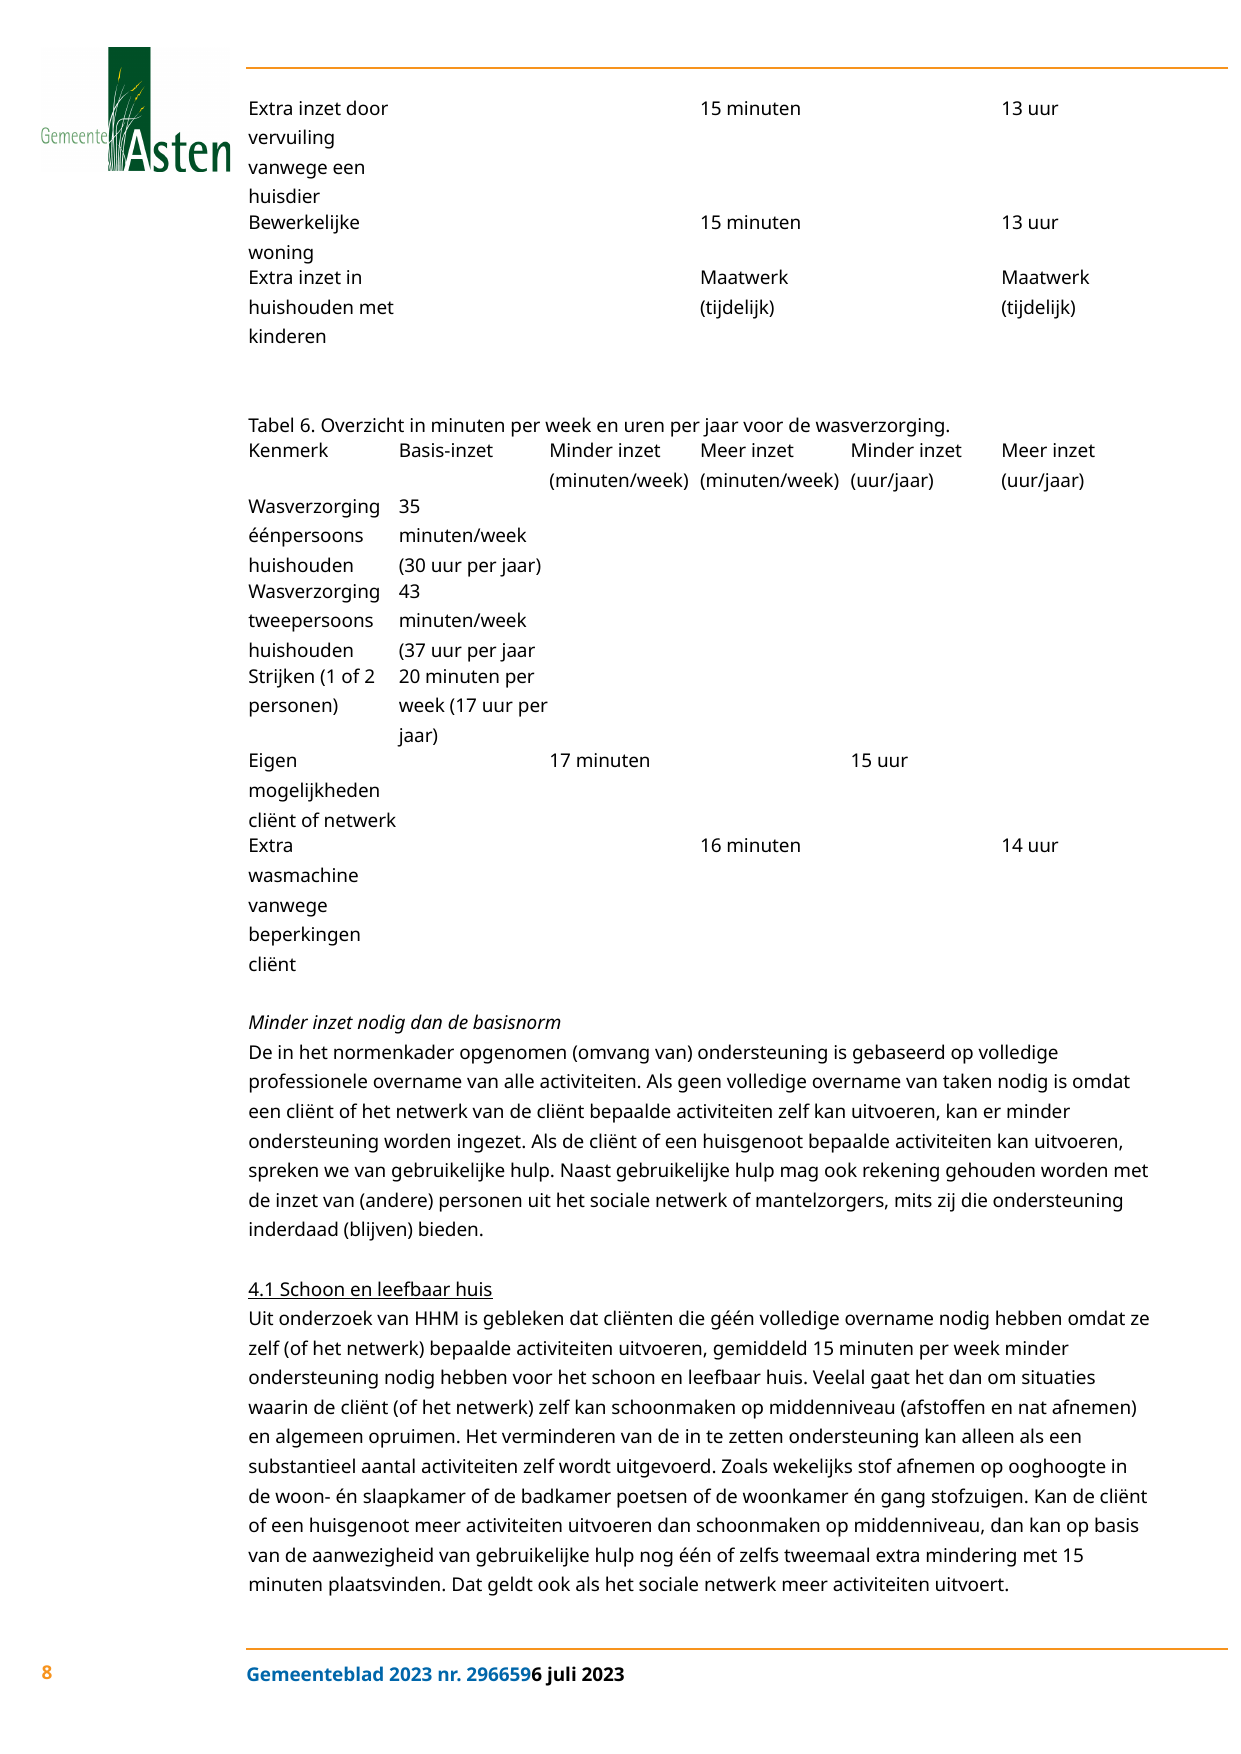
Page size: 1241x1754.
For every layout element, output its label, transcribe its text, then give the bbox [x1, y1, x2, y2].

table_cell [700, 663, 850, 748]
table_cell [850, 493, 1001, 578]
table_cell Eigen mogelijkheden cliënt of netwerk [248, 748, 398, 833]
table_cell [850, 578, 1001, 663]
table_cell 15 minuten [700, 95, 850, 209]
table_cell Minder inzet (uur/jaar) [850, 438, 1001, 493]
table_cell [1001, 748, 1152, 833]
table_cell [549, 265, 700, 349]
table_cell 16 minuten [700, 833, 850, 977]
text De in het normenkader opgenomen (omvang van) ondersteuning is gebaseerd op volledige professionele overname van alle activiteiten. Als geen volledige overname van taken nodig is omdat een cliënt of het netwerk van de cliënt bepaalde activiteiten zelf kan uitvoeren, kan er minder ondersteuning worden ingezet. Als de cliënt of een huisgenoot bepaalde activiteiten kan uitvoeren, spreken we van gebruikelijke hulp. Naast gebruikelijke hulp mag ook rekening gehouden worden met de inzet van (andere) personen uit het sociale netwerk of mantelzorgers, mits zij die ondersteuning inderdaad (blijven) bieden. [248, 1039, 1152, 1242]
picture [41, 47, 231, 172]
text Uit onderzoek van HHM is gebleken dat cliënten die géén volledige overname nodig hebben omdat ze zelf (of het netwerk) bepaalde activiteiten uitvoeren, gemiddeld 15 minuten per week minder ondersteuning nodig hebben voor het schoon en leefbaar huis. Veelal gaat het dan om situaties waarin de cliënt (of het netwerk) zelf kan schoonmaken op middenniveau (afstoffen en nat afnemen) en algemeen opruimen. Het verminderen van de in te zetten ondersteuning kan alleen als een substantieel aantal activiteiten zelf wordt uitgevoerd. Zoals wekelijks stof afnemen op ooghoogte in de woon- én slaapkamer of de badkamer poetsen of de woonkamer én gang stofzuigen. Kan de cliënt of een huisgenoot meer activiteiten uitvoeren dan schoonmaken op middenniveau, dan kan op basis van de aanwezigheid van gebruikelijke hulp nog één of zelfs tweemaal extra mindering met 15 minuten plaatsvinden. Dat geldt ook als het sociale netwerk meer activiteiten uitvoert. [248, 1305, 1152, 1597]
table_cell Maatwerk (tijdelijk) [1001, 265, 1152, 349]
table_header Tabel 6. Overzicht in minuten per week en uren per jaar voor de wasverzorging. [248, 412, 1152, 438]
table_cell 43 minuten/week (37 uur per jaar [399, 578, 549, 663]
table_cell [549, 209, 700, 264]
table_cell [850, 663, 1001, 748]
table_cell Extra inzet in huishouden met kinderen [248, 265, 398, 349]
table_cell Wasverzorging tweepersoons huishouden [248, 578, 398, 663]
table_cell [399, 748, 549, 833]
table_cell [700, 493, 850, 578]
table_cell Kenmerk [248, 438, 398, 493]
table_cell [1001, 663, 1152, 748]
table_cell [549, 493, 700, 578]
table_cell [850, 95, 1001, 209]
table_cell 15 minuten [700, 209, 850, 264]
table_cell [850, 209, 1001, 264]
table_cell Extra inzet door vervuiling vanwege een huisdier [248, 95, 398, 209]
table_cell Maatwerk (tijdelijk) [700, 265, 850, 349]
table_cell Strijken (1 of 2 personen) [248, 663, 398, 748]
table_cell [850, 265, 1001, 349]
table_cell 13 uur [1001, 209, 1152, 264]
table_cell [399, 95, 549, 209]
text 4.1 Schoon en leefbaar huis [248, 1276, 1152, 1301]
table_cell 13 uur [1001, 95, 1152, 209]
table_cell [399, 265, 549, 349]
table_cell [1001, 493, 1152, 578]
table_cell [549, 578, 700, 663]
table_cell Minder inzet (minuten/week) [549, 438, 700, 493]
table_cell [399, 833, 549, 977]
table_cell 17 minuten [549, 748, 700, 833]
table_cell 35 minuten/week (30 uur per jaar) [399, 493, 549, 578]
table_cell Wasverzorging éénpersoons huishouden [248, 493, 398, 578]
text Minder inzet nodig dan de basisnorm [248, 1009, 1152, 1035]
table_cell [1001, 578, 1152, 663]
table_cell 20 minuten per week (17 uur per jaar) [399, 663, 549, 748]
table_cell Extra wasmachine vanwege beperkingen cliënt [248, 833, 398, 977]
table_cell [700, 748, 850, 833]
table_cell [399, 209, 549, 264]
table_cell [700, 578, 850, 663]
table_cell Meer inzet (uur/jaar) [1001, 438, 1152, 493]
table_cell [850, 833, 1001, 977]
table_cell Basis-inzet [399, 438, 549, 493]
table_cell [549, 833, 700, 977]
table_cell 14 uur [1001, 833, 1152, 977]
table_cell [549, 663, 700, 748]
table_cell Meer inzet (minuten/week) [700, 438, 850, 493]
table_cell Bewerkelijke woning [248, 209, 398, 264]
table_cell 15 uur [850, 748, 1001, 833]
table_cell [549, 95, 700, 209]
